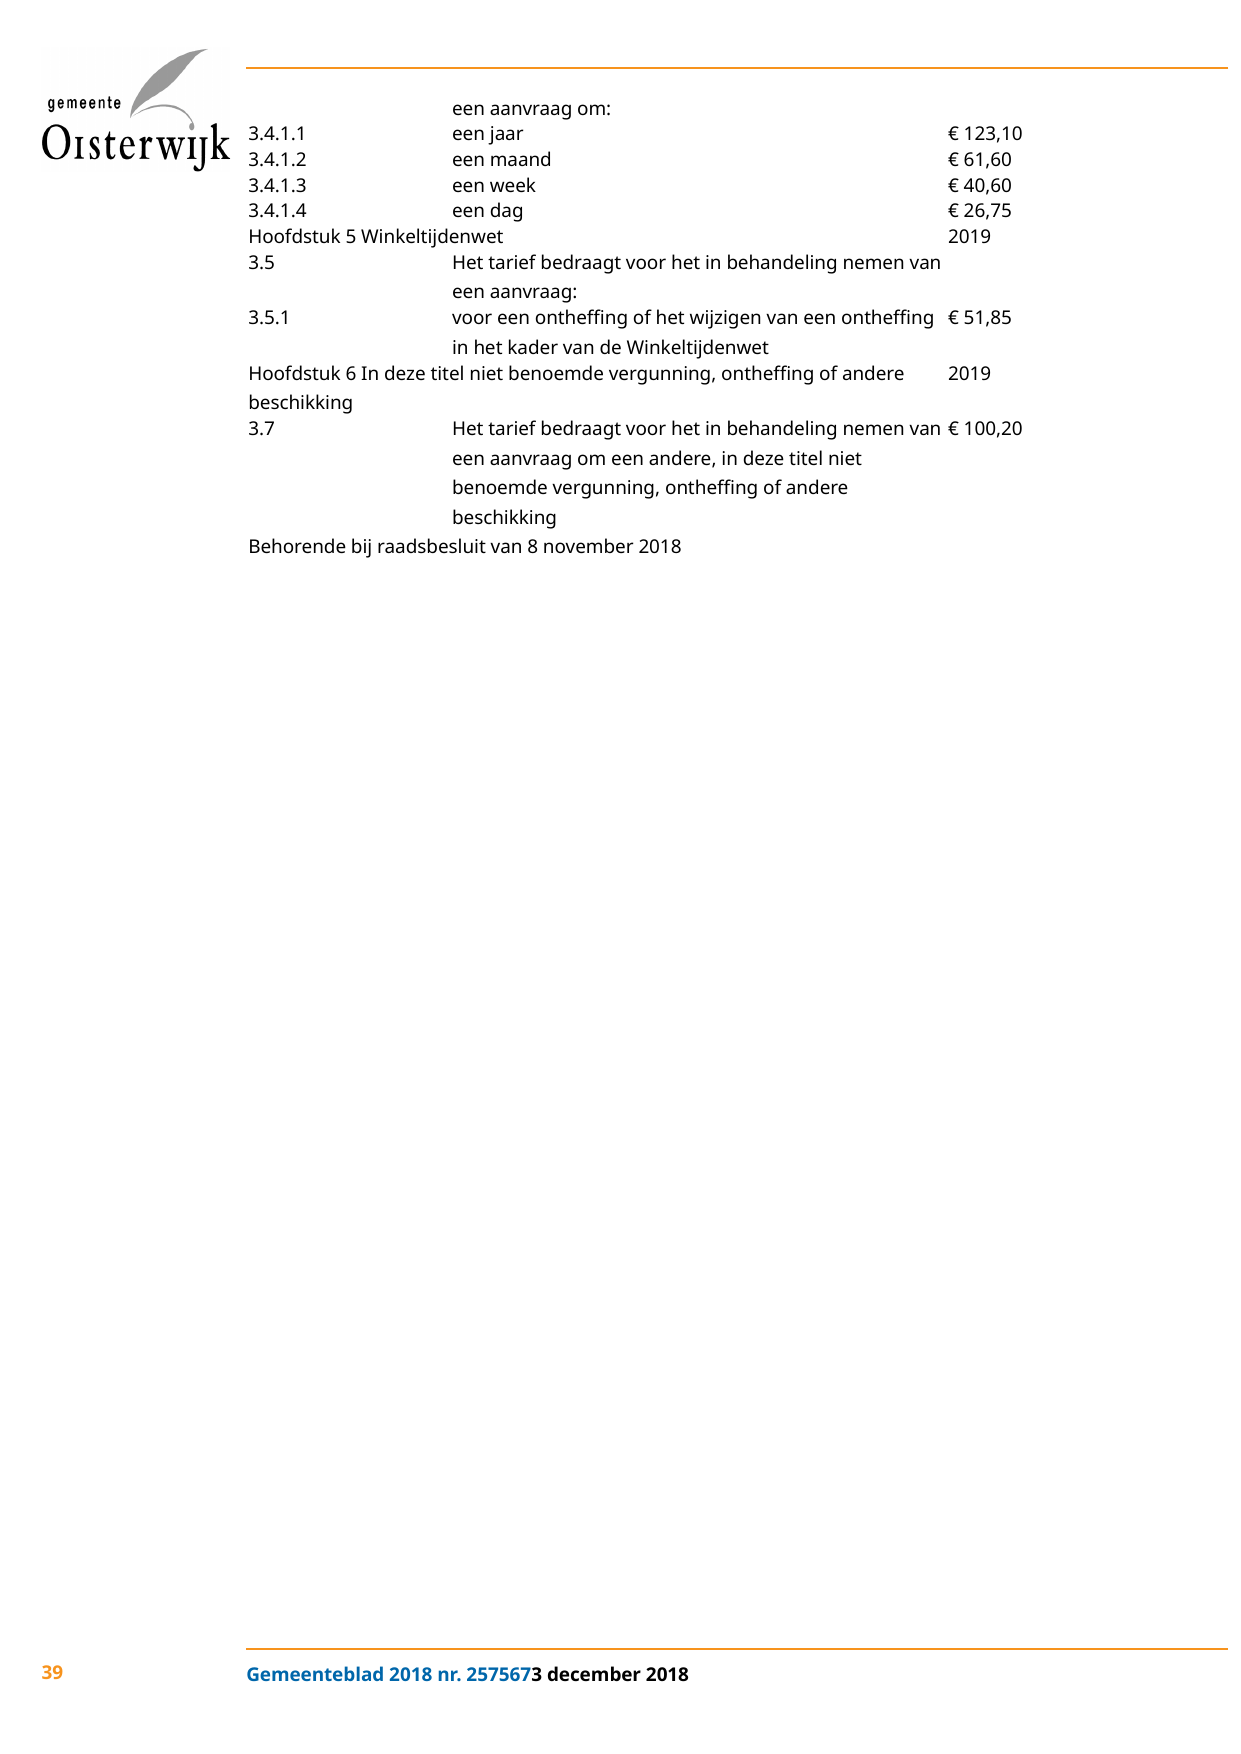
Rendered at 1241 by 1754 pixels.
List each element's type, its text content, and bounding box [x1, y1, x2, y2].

table_cell 3.5.1 [248, 305, 452, 360]
table_cell € 61,60 [948, 146, 1152, 172]
table_cell 3.4.1.3 [248, 172, 452, 198]
table_cell een week [452, 172, 948, 198]
table_cell een aanvraag om: [452, 95, 948, 121]
table_cell Hoofdstuk 5 Winkeltijdenwet [248, 224, 948, 249]
table_cell € 26,75 [948, 198, 1152, 223]
picture [41, 47, 231, 172]
table_cell [948, 95, 1152, 121]
table_cell Het tarief bedraagt voor het in behandeling nemen van een aanvraag: [452, 249, 948, 304]
table_cell € 51,85 [948, 305, 1152, 360]
table_cell [248, 95, 452, 121]
table_cell [948, 249, 1152, 304]
table_cell een dag [452, 198, 948, 223]
table_cell € 123,10 [948, 121, 1152, 146]
table_cell 3.4.1.1 [248, 121, 452, 146]
table_cell 2019 [948, 360, 1152, 415]
table_cell € 40,60 [948, 172, 1152, 198]
table_cell voor een ontheffing of het wijzigen van een ontheffing in het kader van de Winkeltijdenwet [452, 305, 948, 360]
text Behorende bij raadsbesluit van 8 november 2018 [248, 533, 1152, 558]
table_cell Het tarief bedraagt voor het in behandeling nemen van een aanvraag om een andere, in deze titel niet benoemde vergunning, ontheffing of andere beschikking [452, 415, 948, 529]
table_cell 3.4.1.2 [248, 146, 452, 172]
table_cell € 100,20 [948, 415, 1152, 529]
table_cell een maand [452, 146, 948, 172]
table_cell 3.5 [248, 249, 452, 304]
table_cell 3.4.1.4 [248, 198, 452, 223]
table_cell een jaar [452, 121, 948, 146]
table_cell 3.7 [248, 415, 452, 529]
table_cell 2019 [948, 224, 1152, 249]
table_cell Hoofdstuk 6 In deze titel niet benoemde vergunning, ontheffing of andere beschikking [248, 360, 948, 415]
